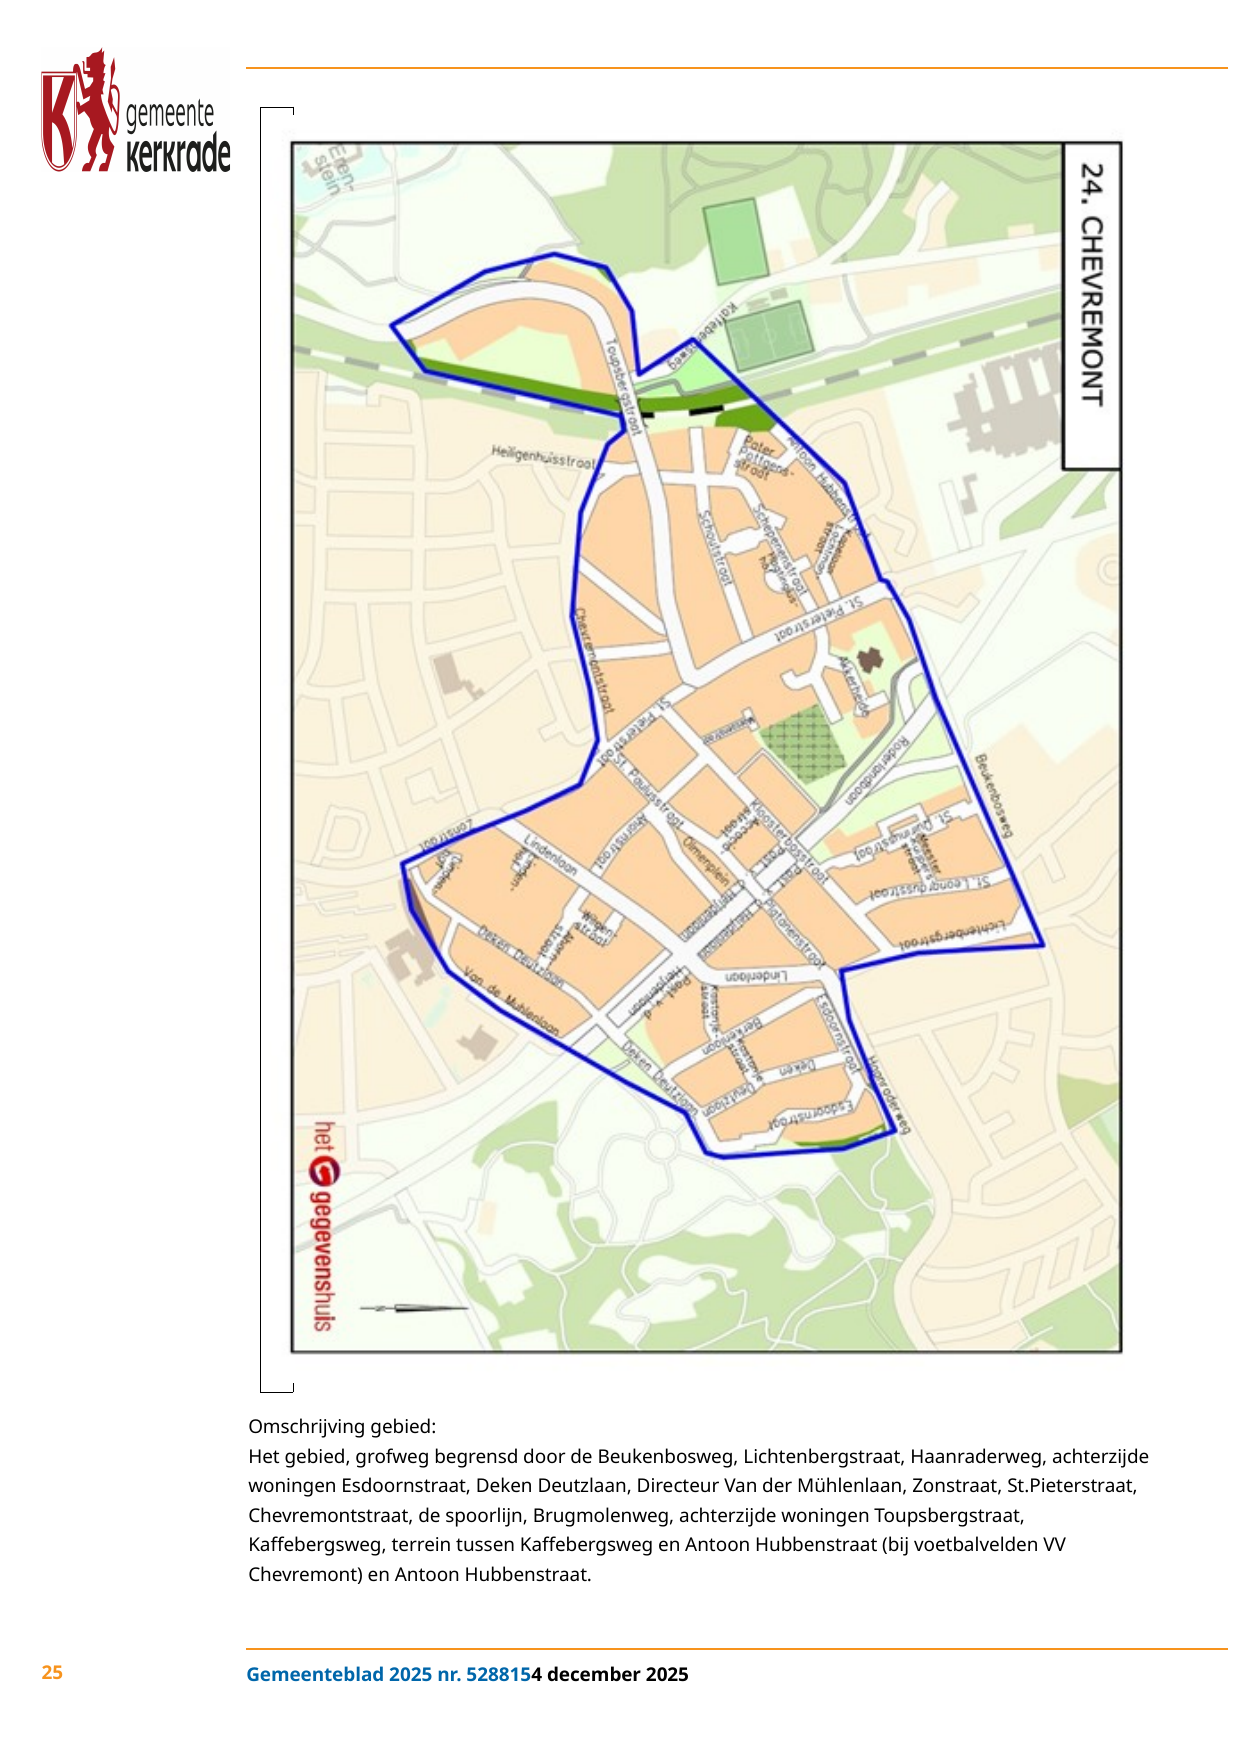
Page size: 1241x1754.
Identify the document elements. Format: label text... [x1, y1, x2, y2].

text Omschrijving gebied: [248, 1413, 1152, 1439]
text Het gebied, grofweg begrensd door de Beukenbosweg, Lichtenbergstraat, Haanraderweg, achterzijde woningen Esdoornstraat, Deken Deutzlaan, Directeur Van der Mühlenlaan, Zonstraat, St.Pieterstraat, Chevremontstraat, de spoorlijn, Brugmolenweg, achterzijde woningen Toupsbergstraat, Kaffebergsweg, terrein tussen Kaffebergsweg en Antoon Hubbenstraat (bij voetbalvelden VV Chevremont) en Antoon Hubbenstraat. [248, 1443, 1152, 1587]
picture [41, 47, 231, 172]
picture [268, 115, 1155, 1383]
